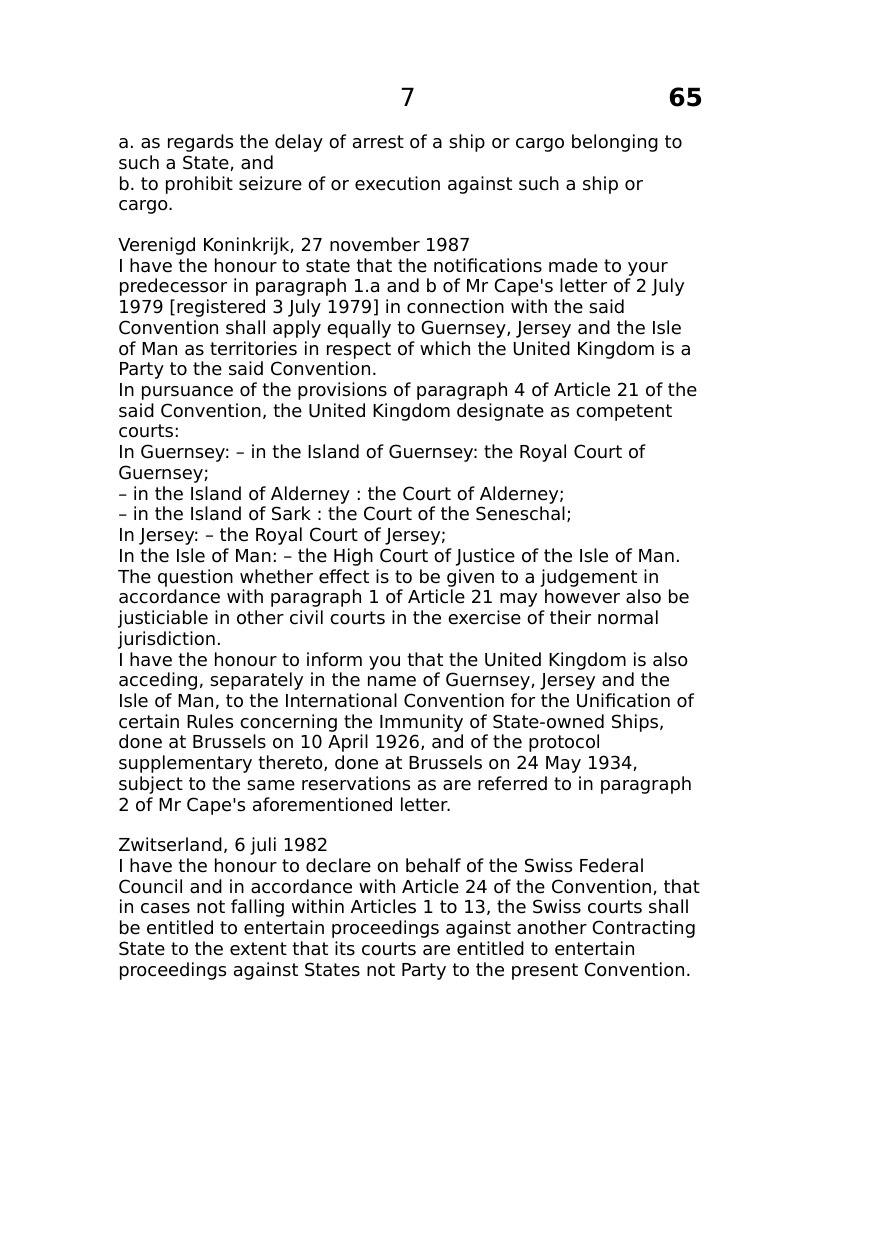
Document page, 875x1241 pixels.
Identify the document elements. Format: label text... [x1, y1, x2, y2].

text In the Isle of Man: – the High Court of Justice of the Isle of Man. [118, 546, 703, 566]
text In Jersey: – the Royal Court of Jersey; [118, 525, 703, 546]
text In Guernsey: – in the Island of Guernsey: the Royal Court of Guernsey; [118, 442, 703, 483]
text In pursuance of the provisions of paragraph 4 of Article 21 of the said Convention, the United Kingdom designate as competent courts: [118, 380, 703, 442]
text Verenigd Koninkrijk, 27 november 1987 [118, 235, 703, 256]
text I have the honour to declare on behalf of the Swiss Federal Council and in accordance with Article 24 of the Convention, that in cases not falling within Articles 1 to 13, the Swiss courts shall be entitled to entertain proceedings against another Contracting State to the extent that its courts are entitled to entertain proceedings against States not Party to the present Convention. [118, 856, 703, 980]
text b. to prohibit seizure of or execution against such a ship or cargo. [118, 173, 703, 215]
text Zwitserland, 6 juli 1982 [118, 835, 703, 856]
text – in the Island of Alderney : the Court of Alderney; [118, 483, 703, 504]
text – in the Island of Sark : the Court of the Seneschal; [118, 504, 703, 525]
text I have the honour to inform you that the United Kingdom is also acceding, separately in the name of Guernsey, Jersey and the Isle of Man, to the International Convention for the Unification of certain Rules concerning the Immunity of State-owned Ships, done at Brussels on 10 April 1926, and of the protocol supplementary thereto, done at Brussels on 24 May 1934, subject to the same reservations as are referred to in paragraph 2 of Mr Cape's aforementioned letter. [118, 649, 703, 815]
text I have the honour to state that the notifications made to your predecessor in paragraph 1.a and b of Mr Cape's letter of 2 July 1979 [registered 3 July 1979] in connection with the said Convention shall apply equally to Guernsey, Jersey and the Isle of Man as territories in respect of which the United Kingdom is a Party to the said Convention. [118, 256, 703, 380]
text a. as regards the delay of arrest of a ship or cargo belonging to such a State, and [118, 132, 703, 173]
text The question whether effect is to be given to a judgement in accordance with paragraph 1 of Article 21 may however also be justiciable in other civil courts in the exercise of their normal jurisdiction. [118, 566, 703, 649]
